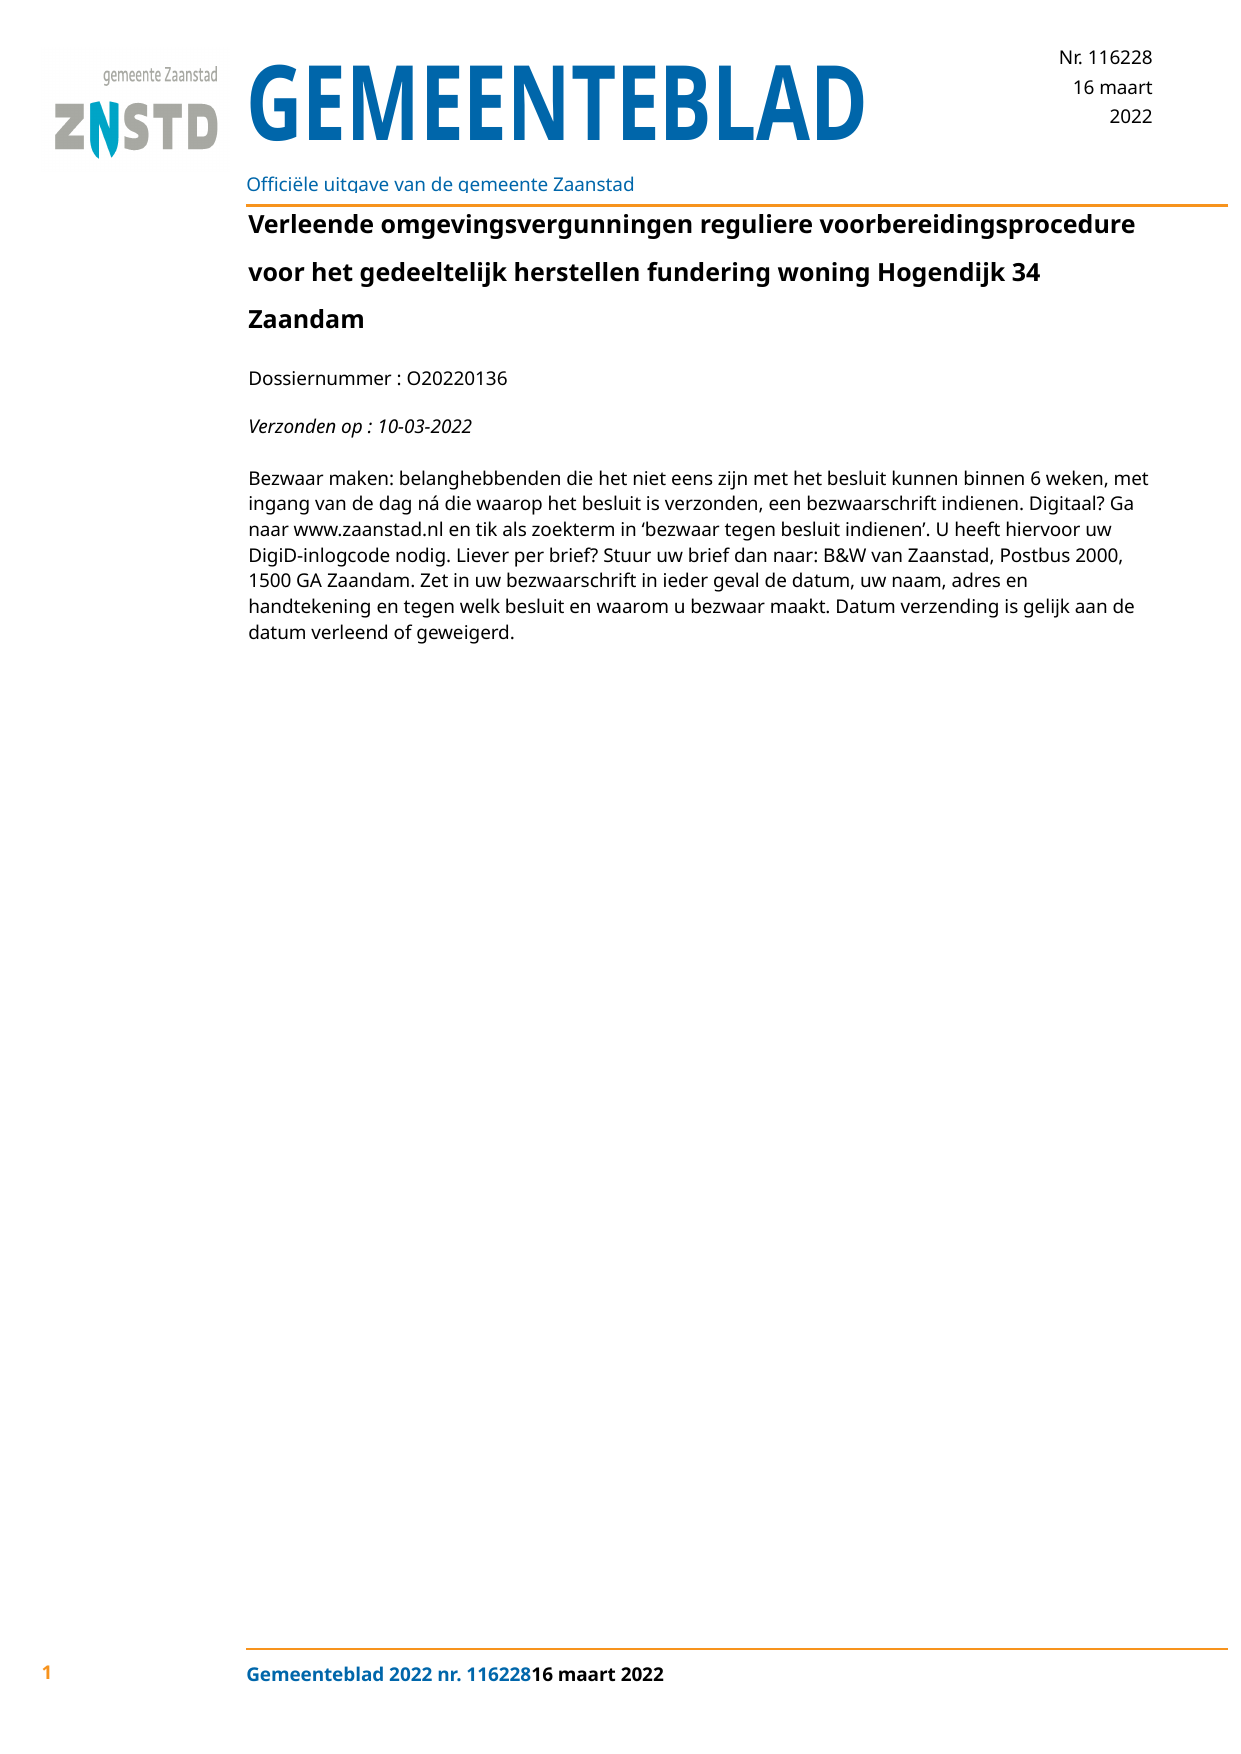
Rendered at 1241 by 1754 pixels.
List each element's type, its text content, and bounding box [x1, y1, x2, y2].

text Verleende omgevingsvergunningen reguliere voorbereidingsprocedure voor het gedeeltelijk herstellen fundering woning Hogendijk 34 Zaandam [248, 207, 1152, 336]
text Verzonden op : 10-03-2022 [248, 413, 1152, 439]
text Dossiernummer : O20220136 [248, 366, 1152, 391]
picture [41, 47, 231, 172]
text Bezwaar maken: belanghebbenden die het niet eens zijn met het besluit kunnen binnen 6 weken, met ingang van de dag ná die waarop het besluit is verzonden, een bezwaarschrift indienen. Digitaal? Ga naar www.zaanstad.nl en tik als zoekterm in ‘bezwaar tegen besluit indienen’. U heeft hiervoor uw DigiD-inlogcode nodig. Liever per brief? Stuur uw brief dan naar: B&W van Zaanstad, Postbus 2000, 1500 GA Zaandam. Zet in uw bezwaarschrift in ieder geval de datum, uw naam, adres en handtekening en tegen welk besluit en waarom u bezwaar maakt. Datum verzending is gelijk aan de datum verleend of geweigerd. [248, 465, 1152, 645]
